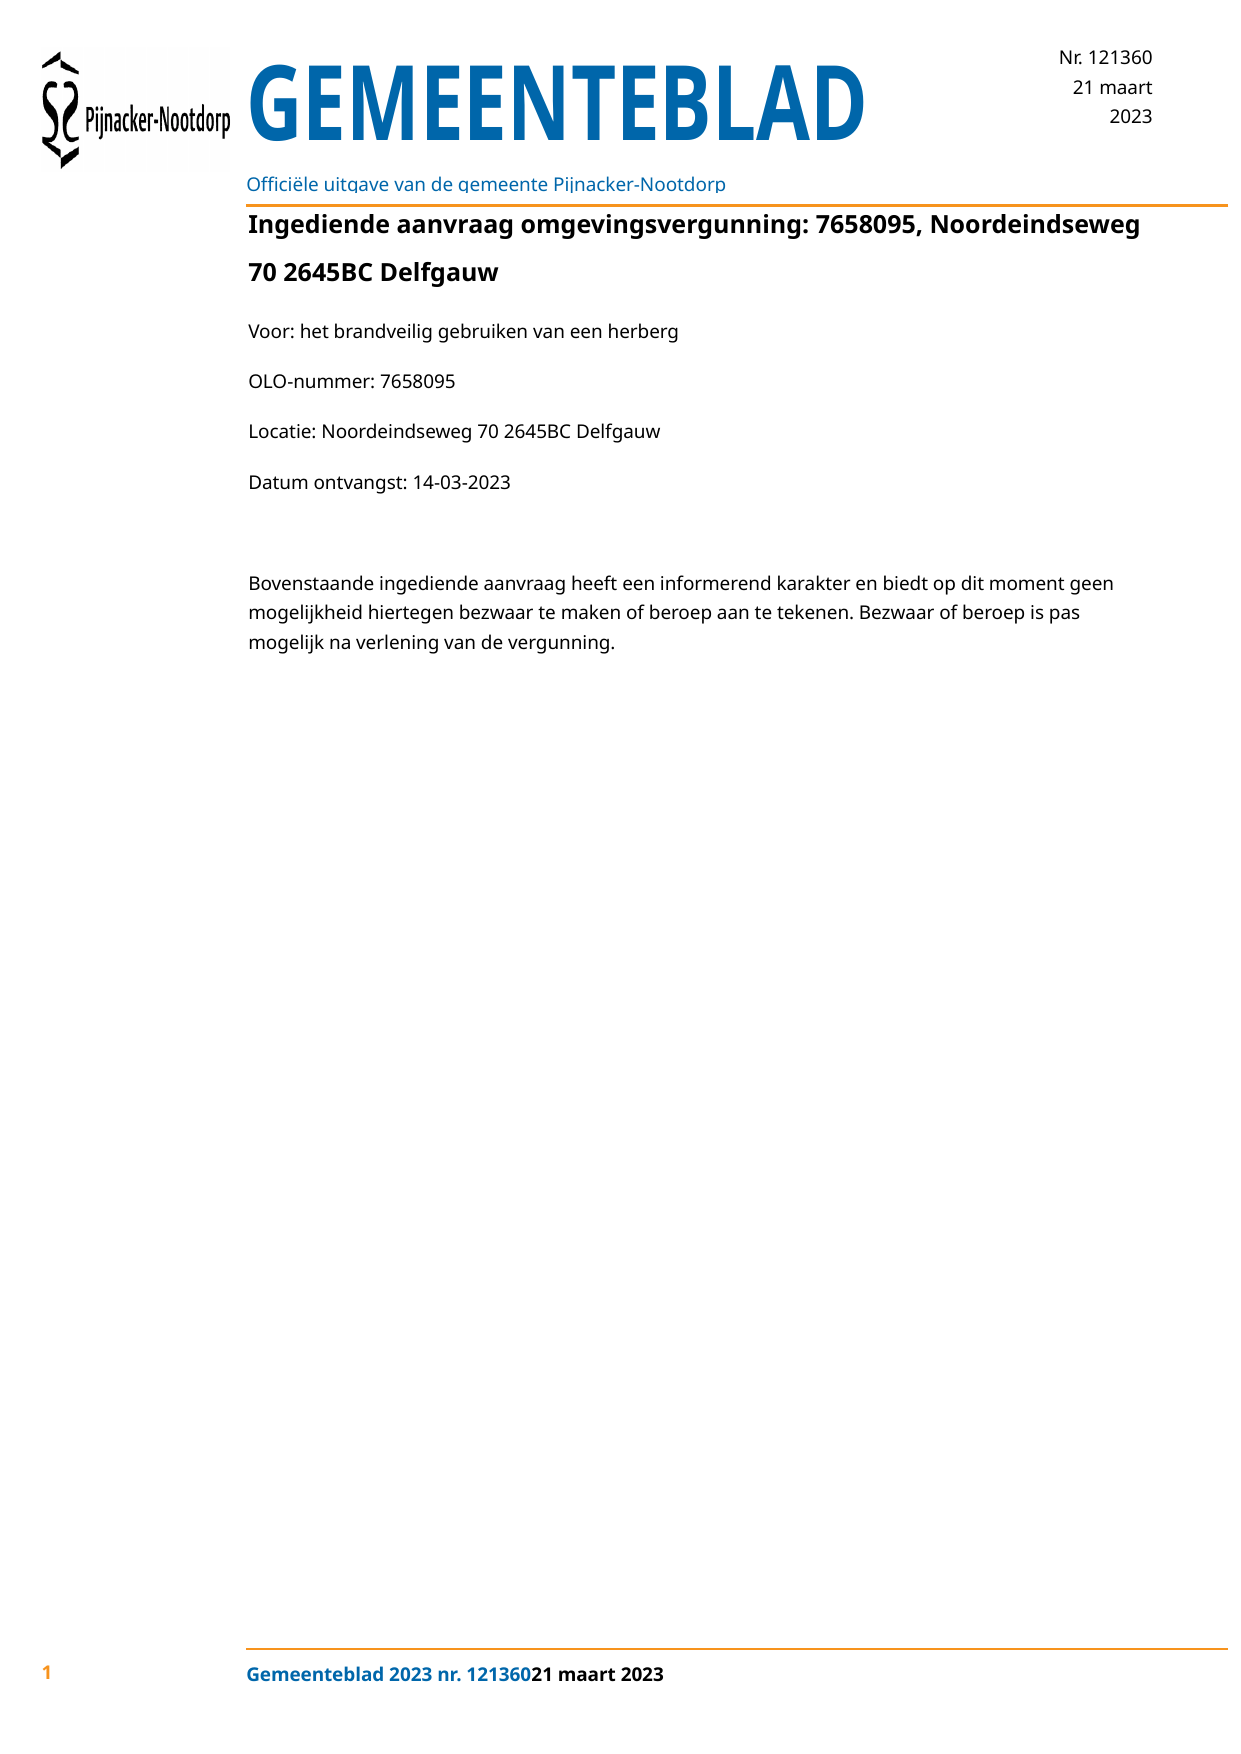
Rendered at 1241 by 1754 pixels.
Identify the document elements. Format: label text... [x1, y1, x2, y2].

text Bovenstaande ingediende aanvraag heeft een informerend karakter en biedt op dit moment geen mogelijkheid hiertegen bezwaar te maken of beroep aan te tekenen. Bezwaar of beroep is pas mogelijk na verlening van de vergunning. [248, 570, 1152, 655]
text Voor: het brandveilig gebruiken van een herberg [248, 318, 1152, 344]
picture [41, 47, 231, 172]
text Ingediende aanvraag omgevingsvergunning: 7658095, Noordeindseweg 70 2645BC Delfgauw [248, 207, 1152, 288]
text OLO-nummer: 7658095 [248, 368, 1152, 394]
text Datum ontvangst: 14-03-2023 [248, 469, 1152, 495]
text Locatie: Noordeindseweg 70 2645BC Delfgauw [248, 419, 1152, 444]
